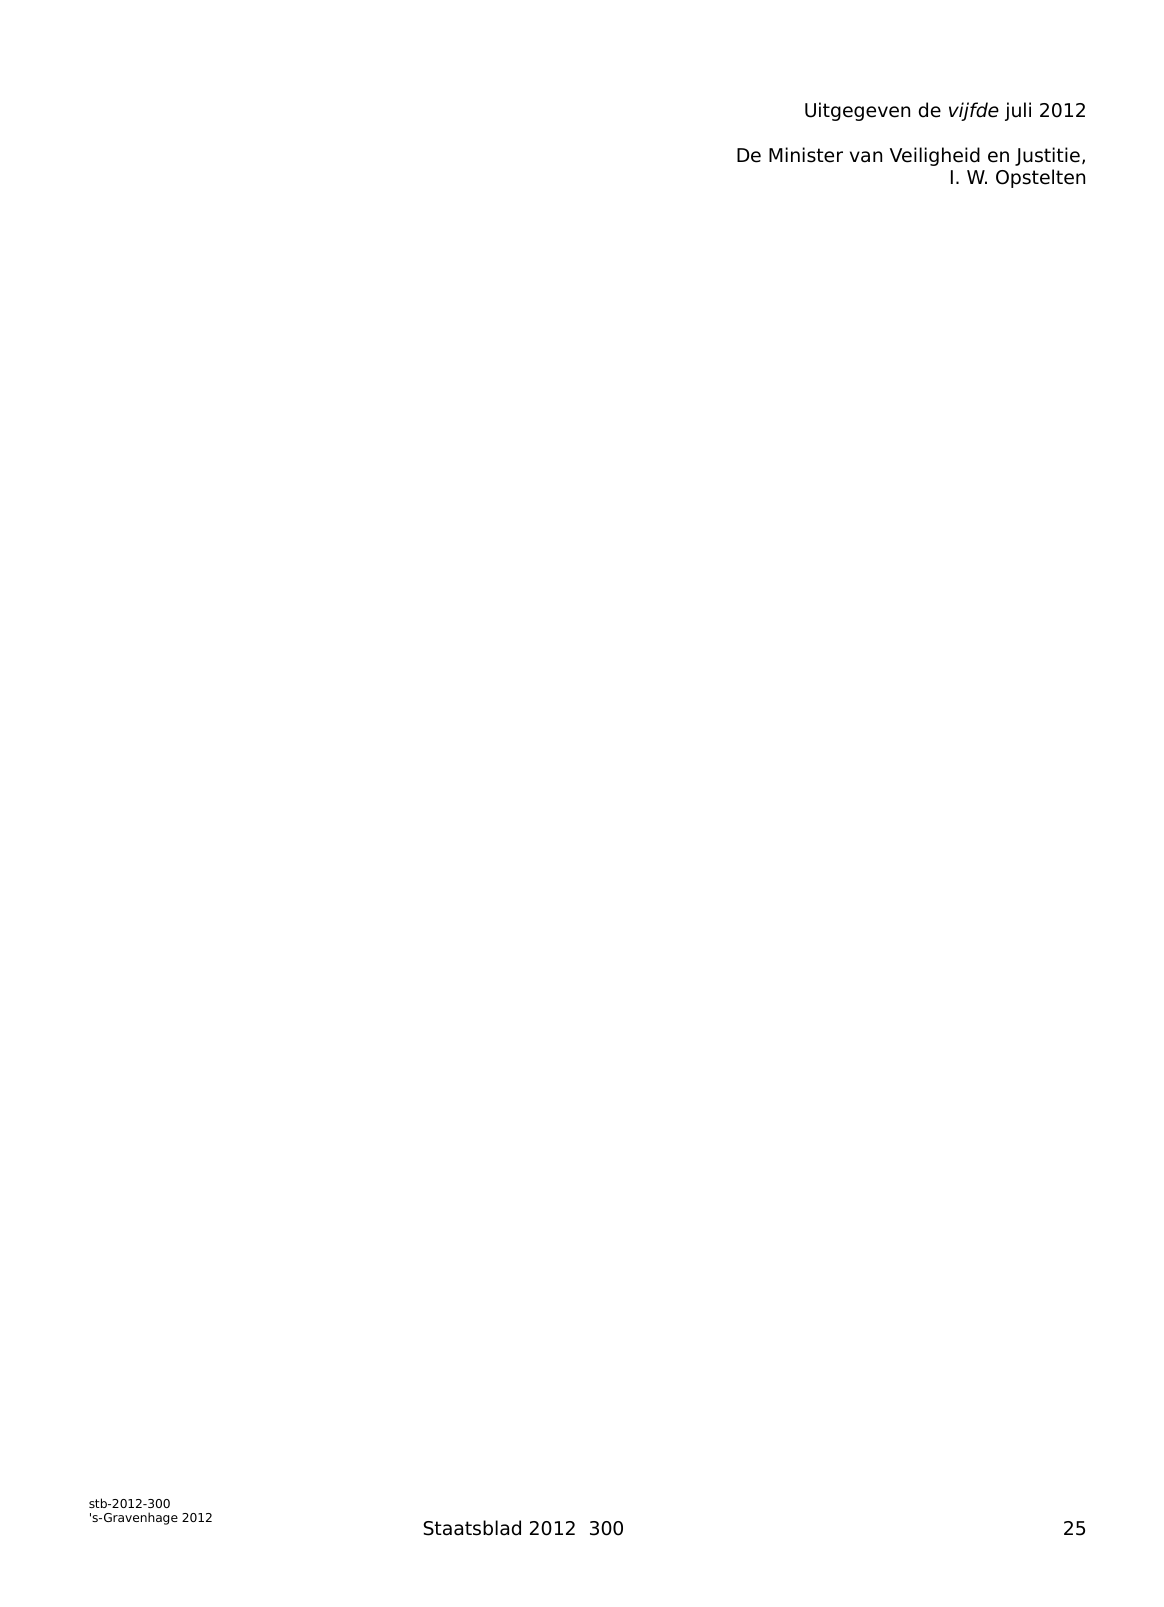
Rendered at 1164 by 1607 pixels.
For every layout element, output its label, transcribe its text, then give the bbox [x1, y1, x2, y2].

text 's-Gravenhage 2012 [88, 1511, 323, 1525]
text stb-2012-300 [88, 1497, 323, 1511]
text De Minister van Veiligheid en Justitie, I. W. Opstelten [422, 144, 1087, 188]
text Uitgegeven de vijfde juli 2012 [422, 100, 1087, 122]
